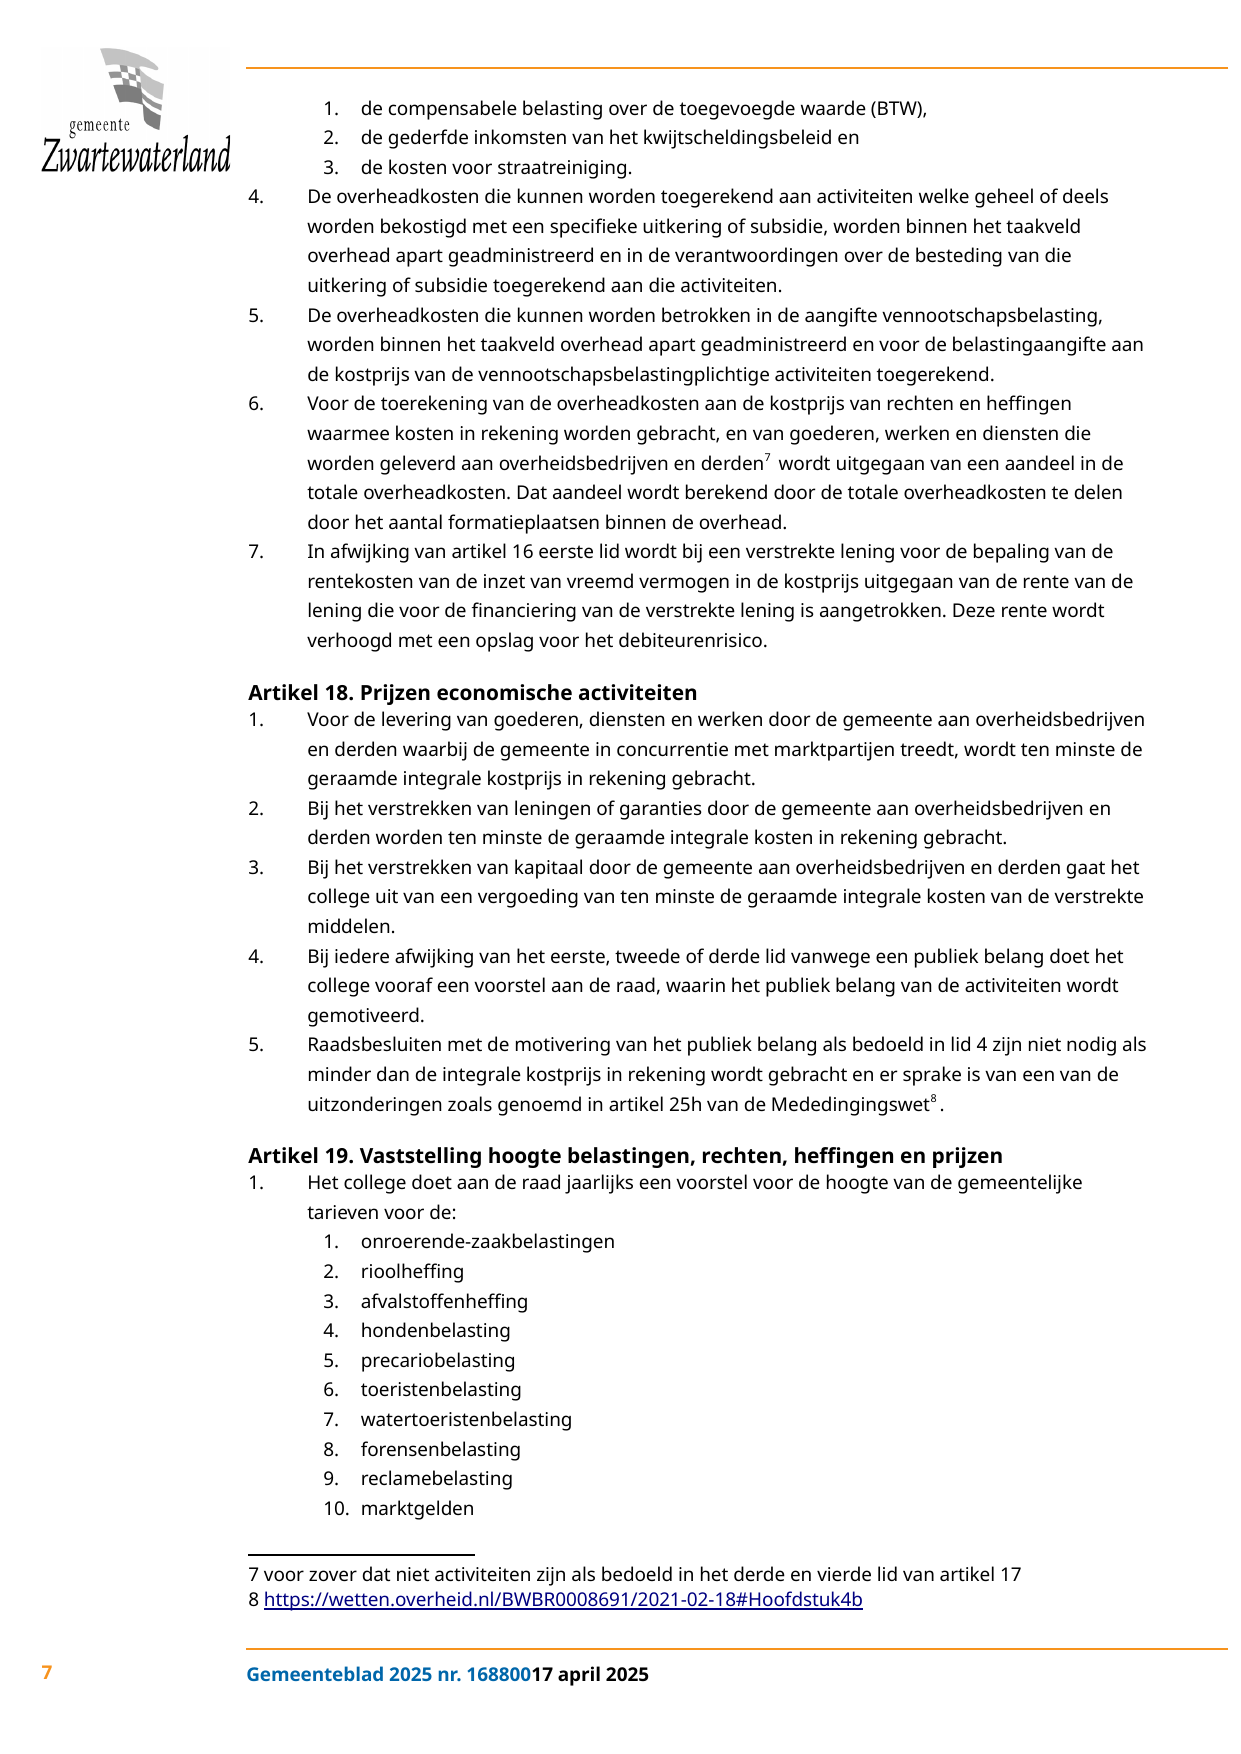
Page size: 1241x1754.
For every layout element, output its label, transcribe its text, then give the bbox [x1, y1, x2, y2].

list In afwijking van artikel 16 eerste lid wordt bij een verstrekte lening voor de bepaling van de rentekosten van de inzet van vreemd vermogen in de kostprijs uitgegaan van de rente van de lening die voor de financiering van de verstrekte lening is aangetrokken. Deze rente wordt verhoogd met een opslag voor het debiteurenrisico. [248, 538, 1152, 653]
list De overheadkosten die kunnen worden toegerekend aan activiteiten welke geheel of deels worden bekostigd met een specifieke uitkering of subsidie, worden binnen het taakveld overhead apart geadministreerd en in de verantwoordingen over de besteding van die uitkering of subsidie toegerekend aan die activiteiten. [248, 183, 1152, 298]
text Artikel 18. Prijzen economische activiteiten [248, 678, 1152, 706]
list https://wetten.overheid.nl/BWBR0008691/2021-02-18#Hoofdstuk4b [248, 1586, 1152, 1612]
list de gederfde inkomsten van het kwijtscheldingsbeleid en [323, 124, 1152, 150]
list toeristenbelasting [323, 1377, 1152, 1402]
list Voor de toerekening van de overheadkosten aan de kostprijs van rechten en heffingen waarmee kosten in rekening worden gebracht, en van goederen, werken en diensten die worden geleverd aan overheidsbedrijven en derden wordt uitgegaan van een aandeel in de totale overheadkosten. Dat aandeel wordt berekend door de totale overheadkosten te delen door het aantal formatieplaatsen binnen de overhead. [248, 391, 1152, 535]
list voor zover dat niet activiteiten zijn als bedoeld in het derde en vierde lid van artikel 17 [248, 1561, 1152, 1586]
list De overheadkosten die kunnen worden betrokken in de aangifte vennootschapsbelasting, worden binnen het taakveld overhead apart geadministreerd en voor de belastingaangifte aan de kostprijs van de vennootschapsbelastingplichtige activiteiten toegerekend. [248, 302, 1152, 387]
list forensenbelasting [323, 1436, 1152, 1462]
list onroerende-zaakbelastingen [323, 1229, 1152, 1254]
list rioolheffing [323, 1258, 1152, 1284]
list watertoeristenbelasting [323, 1406, 1152, 1432]
list de kosten voor straatreiniging. [323, 154, 1152, 180]
list Bij iedere afwijking van het eerste, tweede of derde lid vanwege een publiek belang doet het college vooraf een voorstel aan de raad, waarin het publiek belang van de activiteiten wordt gemotiveerd. [248, 943, 1152, 1028]
list reclamebelasting [323, 1465, 1152, 1491]
list Bij het verstrekken van leningen of garanties door de gemeente aan overheidsbedrijven en derden worden ten minste de geraamde integrale kosten in rekening gebracht. [248, 795, 1152, 850]
list precariobelasting [323, 1347, 1152, 1373]
list de compensabele belasting over de toegevoegde waarde (BTW), [323, 95, 1152, 121]
list Het college doet aan de raad jaarlijks een voorstel voor de hoogte van de gemeentelijke tarieven voor de: [248, 1169, 1152, 1225]
picture [41, 47, 231, 172]
text Artikel 19. Vaststelling hoogte belastingen, rechten, heffingen en prijzen [248, 1141, 1152, 1169]
list hondenbelasting [323, 1317, 1152, 1343]
list Voor de levering van goederen, diensten en werken door de gemeente aan overheidsbedrijven en derden waarbij de gemeente in concurrentie met marktpartijen treedt, wordt ten minste de geraamde integrale kostprijs in rekening gebracht. [248, 706, 1152, 791]
list Raadsbesluiten met de motivering van het publiek belang als bedoeld in lid 4 zijn niet nodig als minder dan de integrale kostprijs in rekening wordt gebracht en er sprake is van een van de uitzonderingen zoals genoemd in artikel 25h van de Mededingingswet. [248, 1032, 1152, 1116]
list afvalstoffenheffing [323, 1288, 1152, 1314]
list marktgelden [323, 1495, 1152, 1521]
list Bij het verstrekken van kapitaal door de gemeente aan overheidsbedrijven en derden gaat het college uit van een vergoeding van ten minste de geraamde integrale kosten van de verstrekte middelen. [248, 854, 1152, 939]
